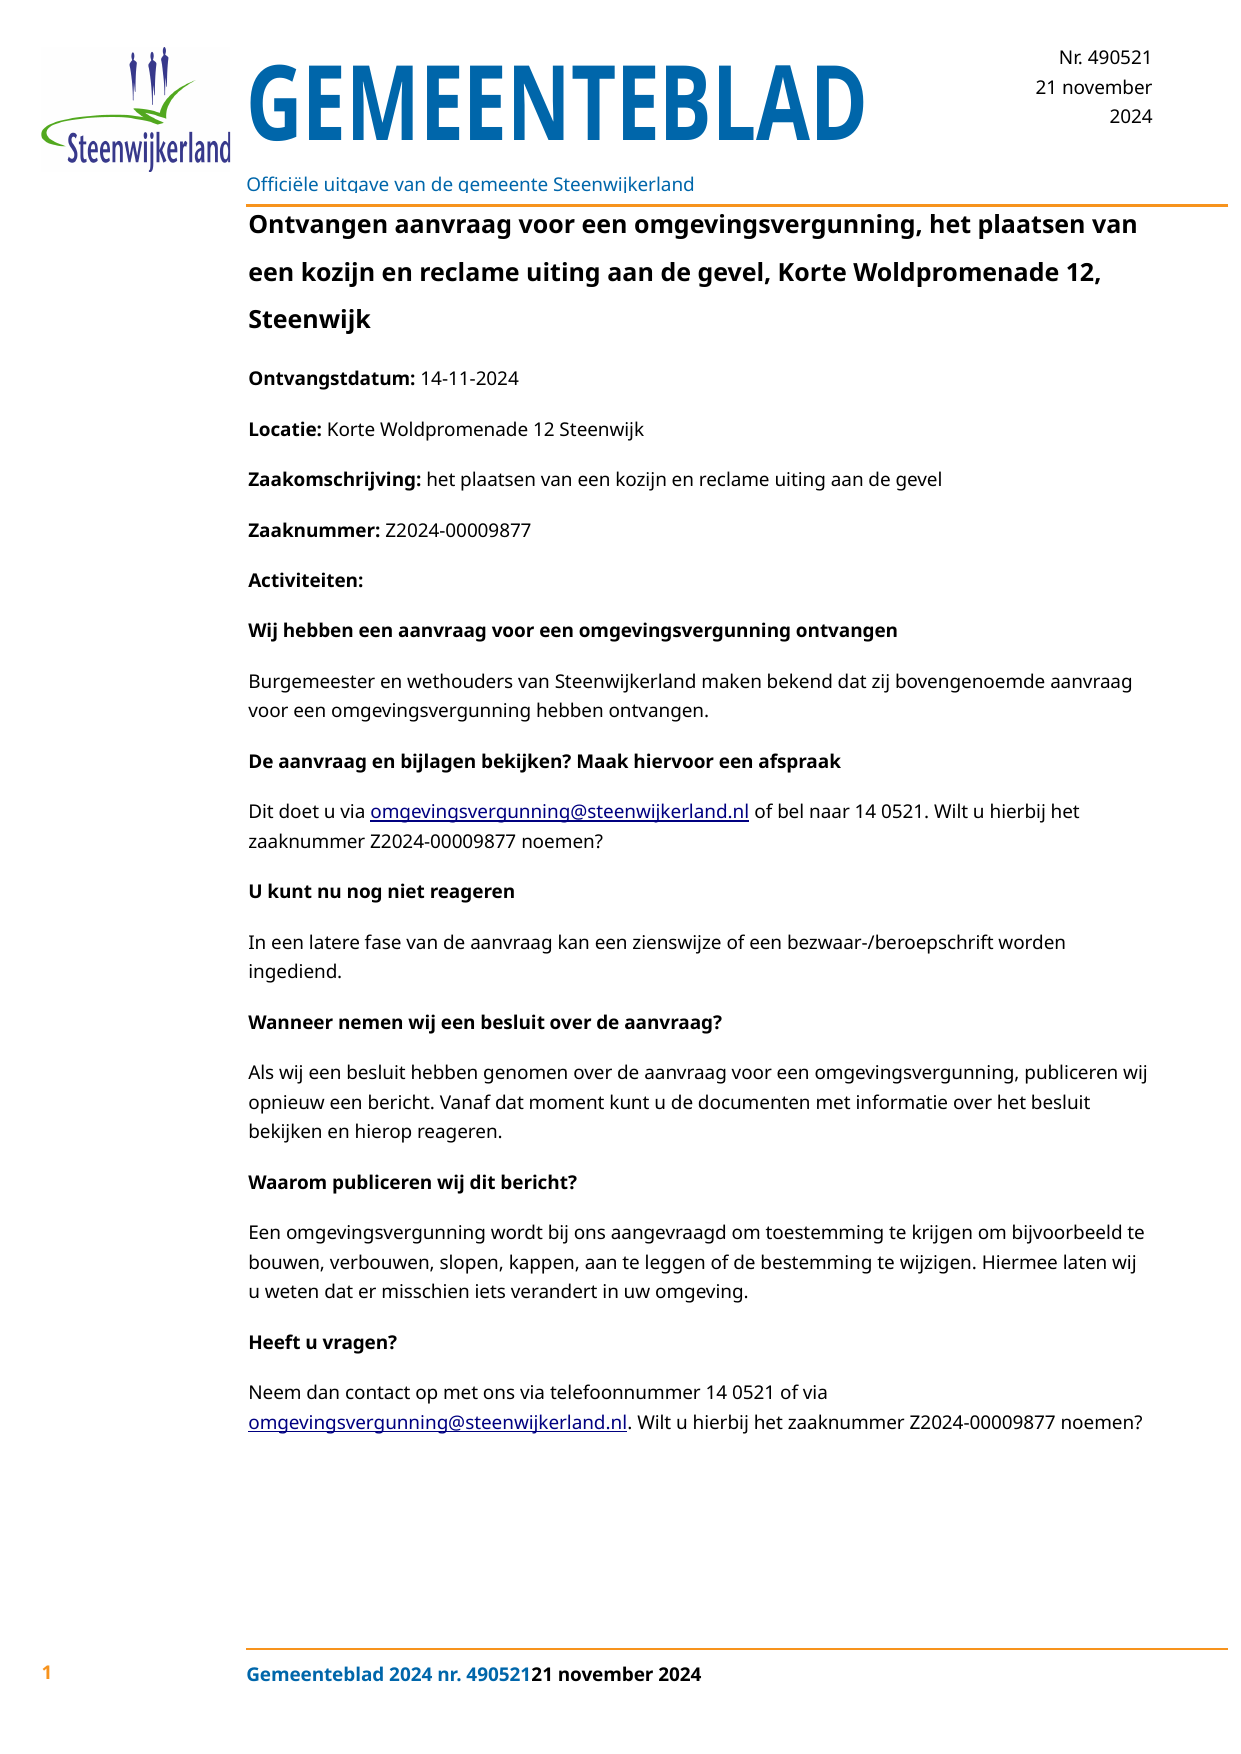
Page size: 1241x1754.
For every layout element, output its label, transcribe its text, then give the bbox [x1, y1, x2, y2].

picture [41, 47, 231, 172]
text Ontvangstdatum: 14-11-2024 [248, 366, 1152, 391]
text Dit doet u via omgevingsvergunning@steenwijkerland.nl of bel naar 14 0521. Wilt u hierbij het zaaknummer Z2024-00009877 noemen? [248, 798, 1152, 854]
text Als wij een besluit hebben genomen over de aanvraag voor een omgevingsvergunning, publiceren wij opnieuw een bericht. Vanaf dat moment kunt u de documenten met informatie over het besluit bekijken en hierop reageren. [248, 1059, 1152, 1144]
text Activiteiten: [248, 567, 1152, 593]
text Ontvangen aanvraag voor een omgevingsvergunning, het plaatsen van een kozijn en reclame uiting aan de gevel, Korte Woldpromenade 12, Steenwijk [248, 207, 1152, 336]
text Wij hebben een aanvraag voor een omgevingsvergunning ontvangen [248, 618, 1152, 643]
text U kunt nu nog niet reageren [248, 878, 1152, 904]
text Wanneer nemen wij een besluit over de aanvraag? [248, 1009, 1152, 1034]
text Een omgevingsvergunning wordt bij ons aangevraagd om toestemming te krijgen om bijvoorbeeld te bouwen, verbouwen, slopen, kappen, aan te leggen of de bestemming te wijzigen. Hiermee laten wij u weten dat er misschien iets verandert in uw omgeving. [248, 1219, 1152, 1304]
text Zaakomschrijving: het plaatsen van een kozijn en reclame uiting aan de gevel [248, 466, 1152, 492]
text In een latere fase van de aanvraag kan een zienswijze of een bezwaar-/beroepschrift worden ingediend. [248, 929, 1152, 984]
text De aanvraag en bijlagen bekijken? Maak hiervoor een afspraak [248, 748, 1152, 774]
text Locatie: Korte Woldpromenade 12 Steenwijk [248, 416, 1152, 442]
text Heeft u vragen? [248, 1329, 1152, 1354]
text Zaaknummer: Z2024-00009877 [248, 517, 1152, 542]
text Waarom publiceren wij dit bericht? [248, 1169, 1152, 1194]
text Neem dan contact op met ons via telefoonnummer 14 0521 of via omgevingsvergunning@steenwijkerland.nl. Wilt u hierbij het zaaknummer Z2024-00009877 noemen? [248, 1379, 1152, 1434]
text Burgemeester en wethouders van Steenwijkerland maken bekend dat zij bovengenoemde aanvraag voor een omgevingsvergunning hebben ontvangen. [248, 668, 1152, 723]
